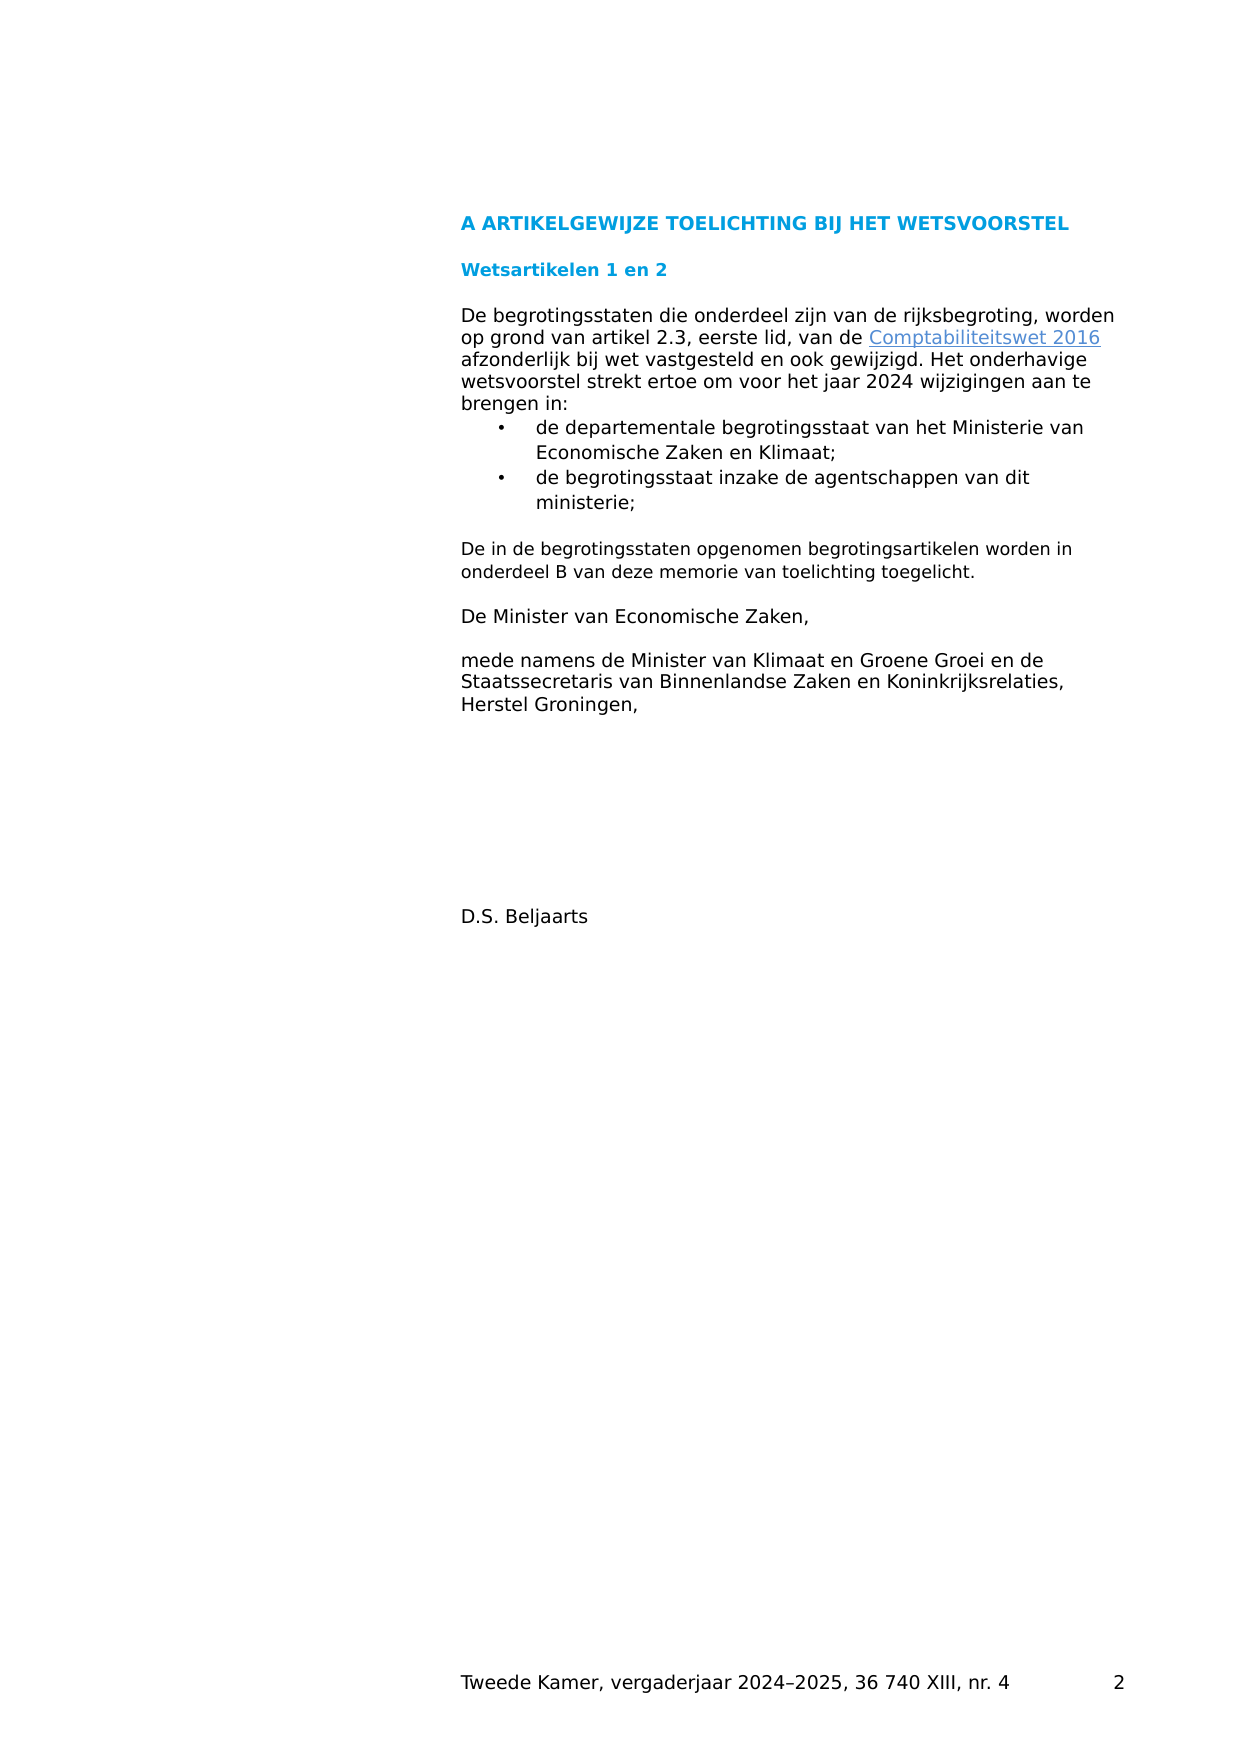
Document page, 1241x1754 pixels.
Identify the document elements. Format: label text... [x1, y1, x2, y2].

title A Artikelgewijze toelichting bij het wetsvoorstel [461, 213, 1125, 235]
list de departementale begrotingsstaat van het Ministerie van Economische Zaken en Klimaat; [498, 415, 1125, 465]
text mede namens de Minister van Klimaat en Groene Groei en de Staatssecretaris van Binnenlandse Zaken en Koninkrĳksrelaties, Herstel Groningen, [461, 649, 1125, 715]
text D.S. Beljaarts [461, 906, 1125, 928]
text De begrotingsstaten die onderdeel zijn van de rijksbegroting, worden op grond van artikel 2.3, eerste lid, van de Comptabiliteitswet 2016 afzonderlijk bij wet vastgesteld en ook gewijzigd. Het onderhavige wetsvoorstel strekt ertoe om voor het jaar 2024 wijzigingen aan te brengen in: [461, 305, 1125, 415]
list de begrotingsstaat inzake de agentschappen van dit ministerie; [498, 465, 1125, 515]
text De in de begrotingsstaten opgenomen begrotingsartikelen worden in onderdeel B van deze memorie van toelichting toegelicht. [461, 537, 1125, 583]
text De Minister van Economische Zaken, [461, 606, 1125, 627]
title Wetsartikelen 1 en 2 [461, 258, 1125, 281]
